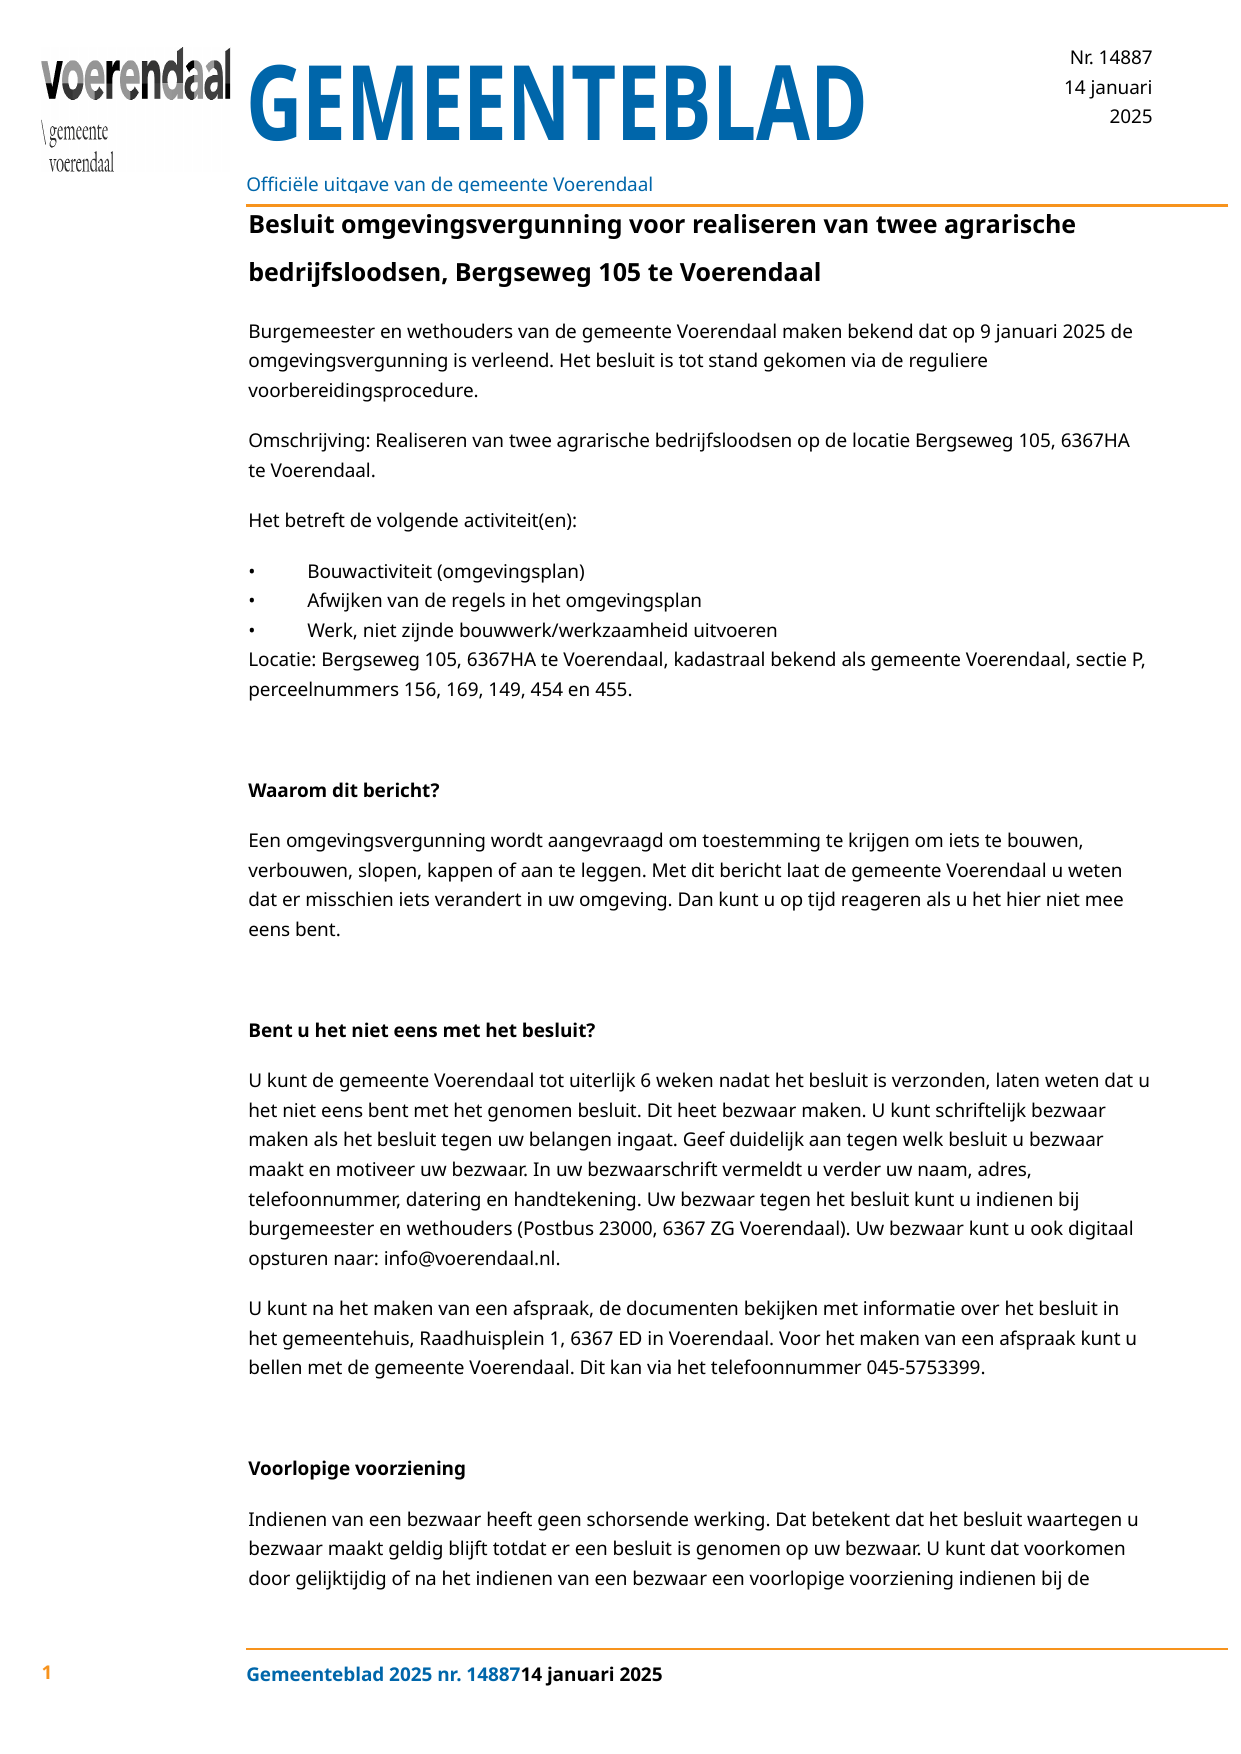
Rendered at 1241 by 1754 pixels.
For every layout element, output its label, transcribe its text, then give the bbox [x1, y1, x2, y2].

text Locatie: Bergseweg 105, 6367HA te Voerendaal, kadastraal bekend als gemeente Voerendaal, sectie P, perceelnummers 156, 169, 149, 454 en 455. [248, 647, 1152, 702]
text Waarom dit bericht? [248, 777, 1152, 803]
text Burgemeester en wethouders van de gemeente Voerendaal maken bekend dat op 9 januari 2025 de omgevingsvergunning is verleend. Het besluit is tot stand gekomen via de reguliere voorbereidingsprocedure. [248, 318, 1152, 403]
list Werk, niet zijnde bouwwerk/werkzaamheid uitvoeren [248, 617, 1152, 643]
text Voorlopige voorziening [248, 1455, 1152, 1481]
text Bent u het niet eens met het besluit? [248, 1017, 1152, 1043]
text Een omgevingsvergunning wordt aangevraagd om toestemming te krijgen om iets te bouwen, verbouwen, slopen, kappen of aan te leggen. Met dit bericht laat de gemeente Voerendaal u weten dat er misschien iets verandert in uw omgeving. Dan kunt u op tijd reageren als u het hier niet mee eens bent. [248, 827, 1152, 942]
list Bouwactiviteit (omgevingsplan) [248, 558, 1152, 584]
list Afwijken van de regels in het omgevingsplan [248, 587, 1152, 613]
text Indienen van een bezwaar heeft geen schorsende werking. Dat betekent dat het besluit waartegen u bezwaar maakt geldig blijft totdat er een besluit is genomen op uw bezwaar. U kunt dat voorkomen door gelijktijdig of na het indienen van een bezwaar een voorlopige voorziening indienen bij de [248, 1506, 1152, 1591]
text U kunt na het maken van een afspraak, de documenten bekijken met informatie over het besluit in het gemeentehuis, Raadhuisplein 1, 6367 ED in Voerendaal. Voor het maken van een afspraak kunt u bellen met de gemeente Voerendaal. Dit kan via het telefoonnummer 045-5753399. [248, 1295, 1152, 1380]
text Omschrijving: Realiseren van twee agrarische bedrijfsloodsen op de locatie Bergseweg 105, 6367HA te Voerendaal. [248, 427, 1152, 483]
text U kunt de gemeente Voerendaal tot uiterlijk 6 weken nadat het besluit is verzonden, laten weten dat u het niet eens bent met het genomen besluit. Dit heet bezwaar maken. U kunt schriftelijk bezwaar maken als het besluit tegen uw belangen ingaat. Geef duidelijk aan tegen welk besluit u bezwaar maakt en motiveer uw bezwaar. In uw bezwaarschrift vermeldt u verder uw naam, adres, telefoonnummer, datering en handtekening. Uw bezwaar tegen het besluit kunt u indienen bij burgemeester en wethouders (Postbus 23000, 6367 ZG Voerendaal). Uw bezwaar kunt u ook digitaal opsturen naar: info@voerendaal.nl. [248, 1067, 1152, 1271]
picture [41, 47, 231, 172]
text Het betreft de volgende activiteit(en): [248, 507, 1152, 533]
text Besluit omgevingsvergunning voor realiseren van twee agrarische bedrijfsloodsen, Bergseweg 105 te Voerendaal [248, 207, 1152, 288]
